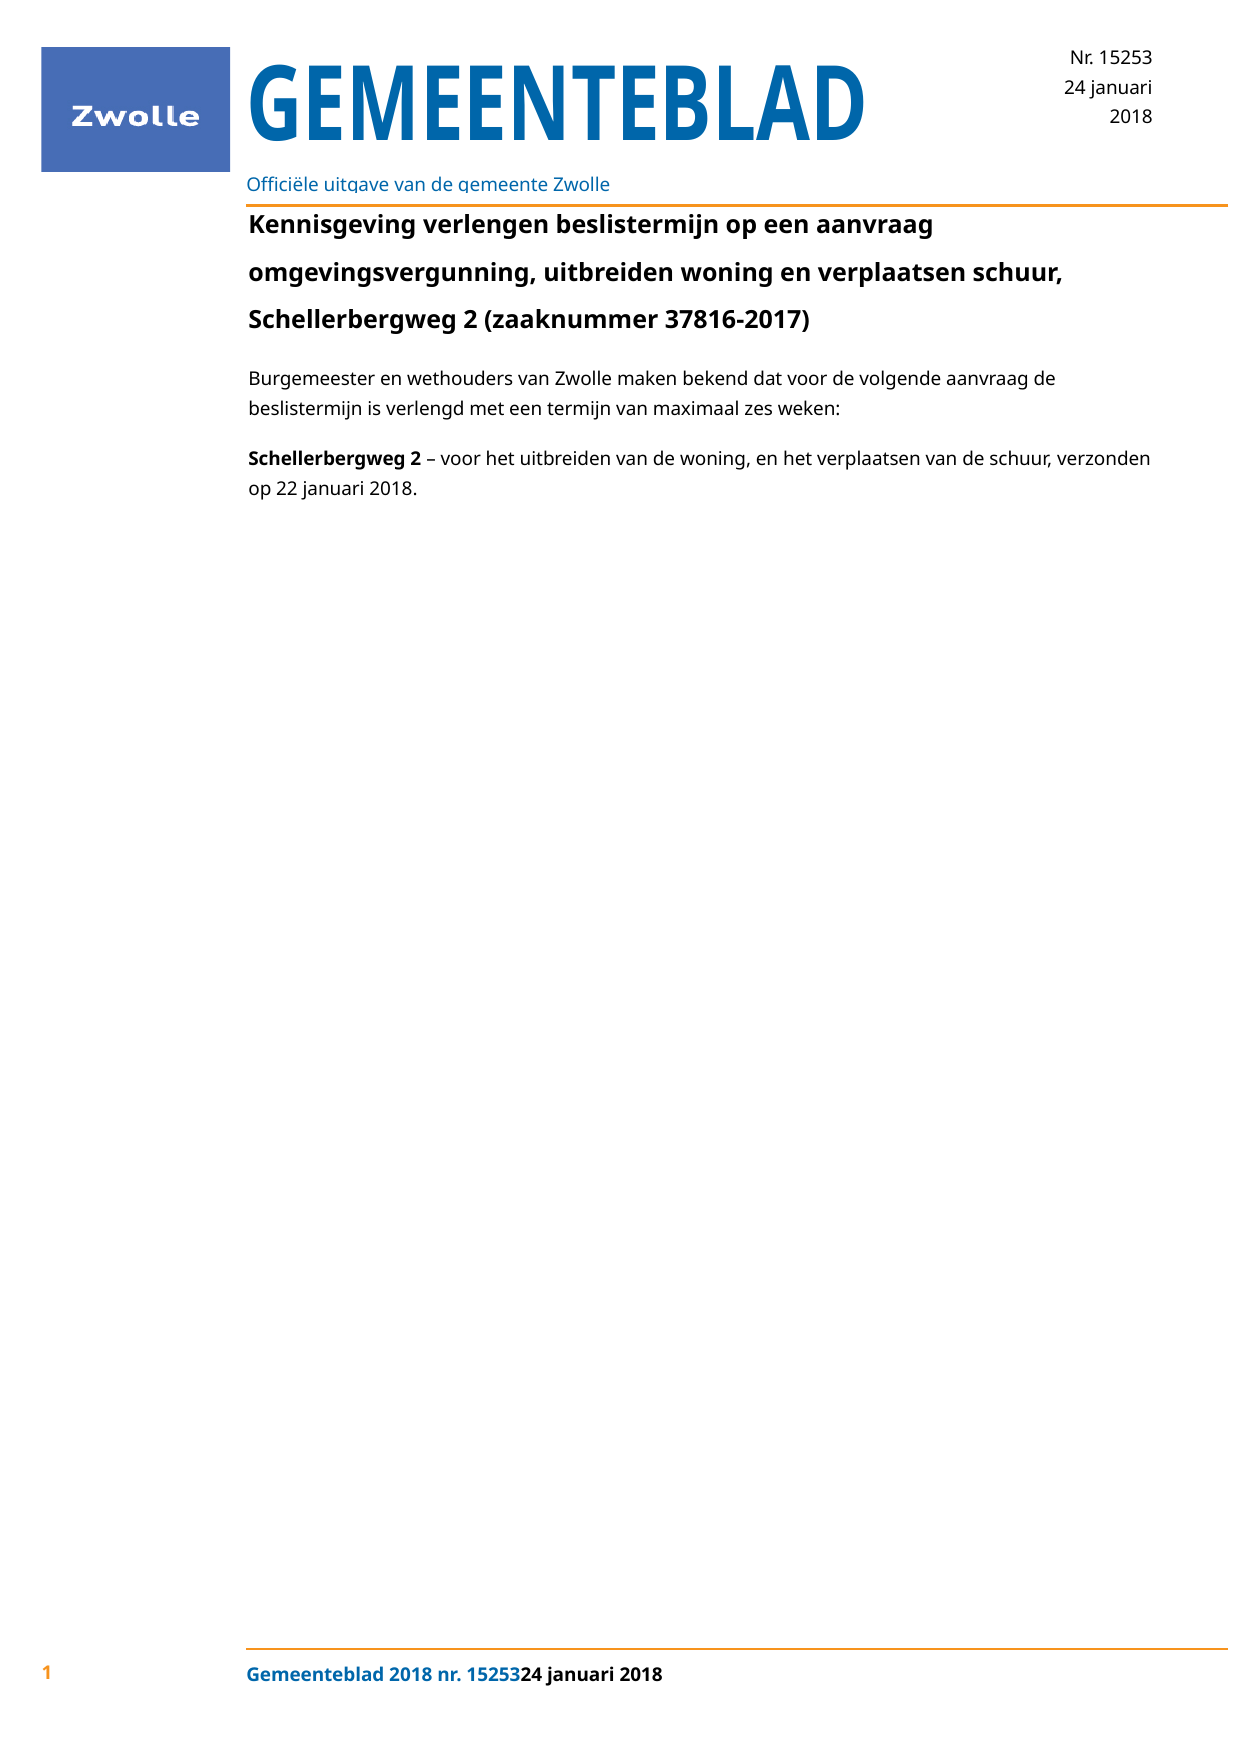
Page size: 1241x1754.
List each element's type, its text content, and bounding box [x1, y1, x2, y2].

picture [41, 47, 231, 172]
text Burgemeester en wethouders van Zwolle maken bekend dat voor de volgende aanvraag de beslistermijn is verlengd met een termijn van maximaal zes weken: [248, 366, 1152, 421]
text Schellerbergweg 2 – voor het uitbreiden van de woning, en het verplaatsen van de schuur, verzonden op 22 januari 2018. [248, 446, 1152, 501]
text Kennisgeving verlengen beslistermijn op een aanvraag omgevingsvergunning, uitbreiden woning en verplaatsen schuur, Schellerbergweg 2 (zaaknummer 37816-2017) [248, 207, 1152, 336]
